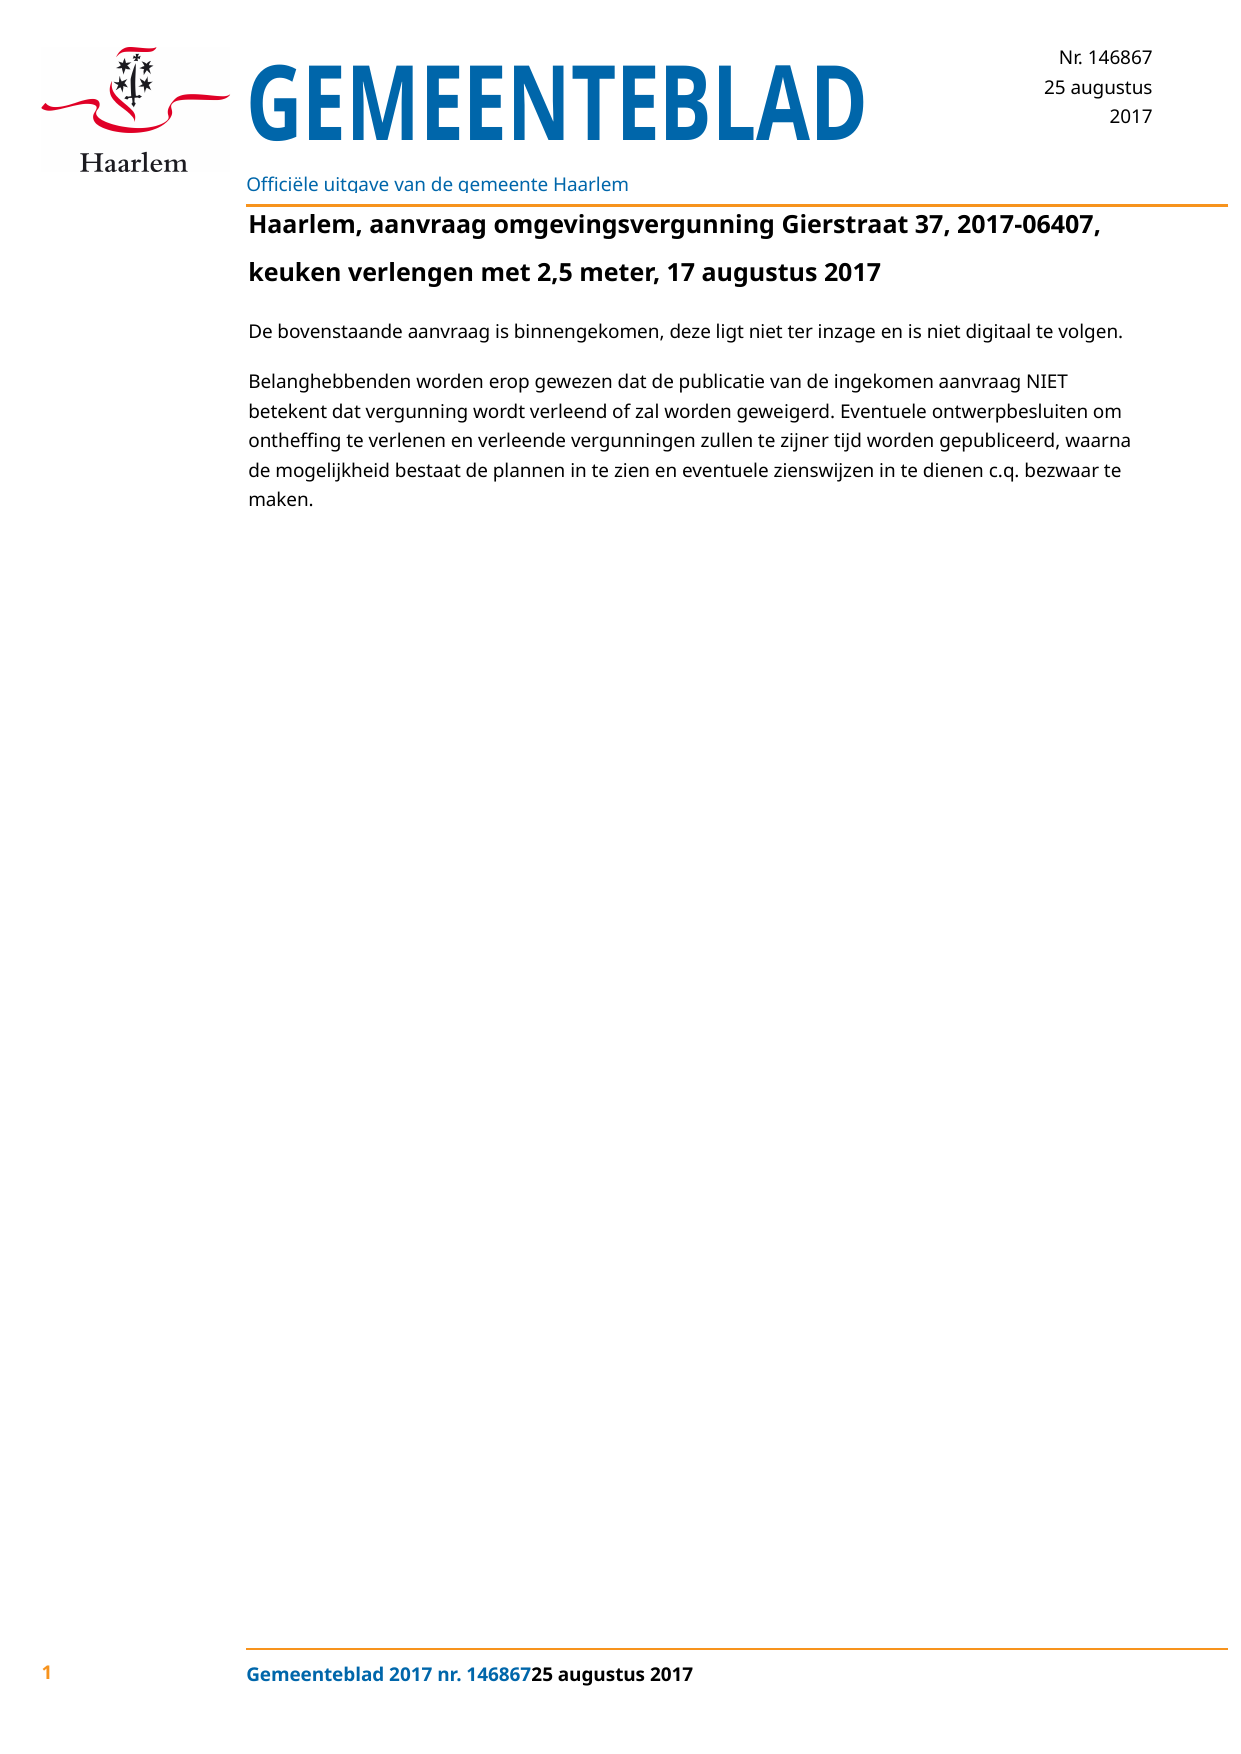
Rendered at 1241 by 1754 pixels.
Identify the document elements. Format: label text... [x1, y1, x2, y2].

text De bovenstaande aanvraag is binnengekomen, deze ligt niet ter inzage en is niet digitaal te volgen. [248, 318, 1152, 344]
text Haarlem, aanvraag omgevingsvergunning Gierstraat 37, 2017-06407, keuken verlengen met 2,5 meter, 17 augustus 2017 [248, 207, 1152, 288]
text Belanghebbenden worden erop gewezen dat de publicatie van de ingekomen aanvraag NIET betekent dat vergunning wordt verleend of zal worden geweigerd. Eventuele ontwerpbesluiten om ontheffing te verlenen en verleende vergunningen zullen te zijner tijd worden gepubliceerd, waarna de mogelijkheid bestaat de plannen in te zien en eventuele zienswijzen in te dienen c.q. bezwaar te maken. [248, 368, 1152, 512]
picture [41, 47, 231, 172]
